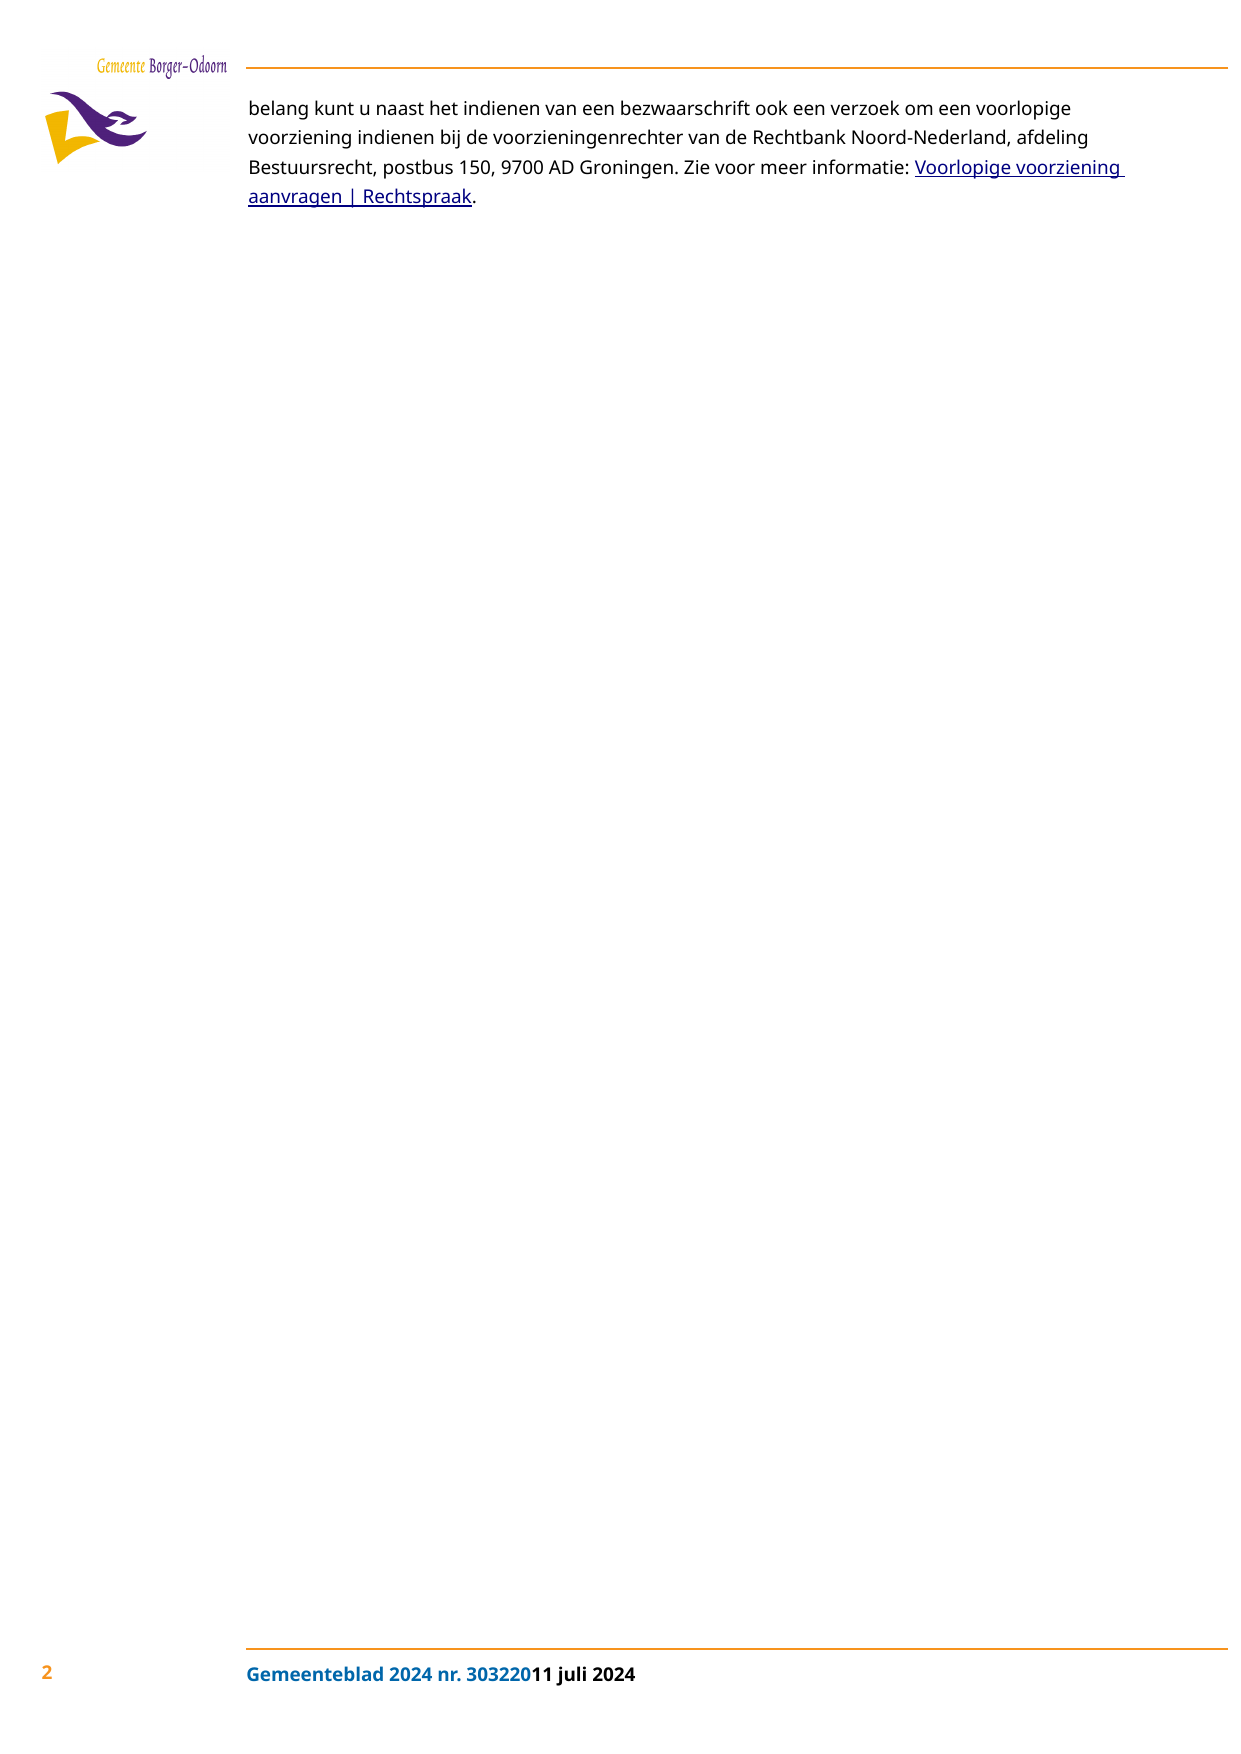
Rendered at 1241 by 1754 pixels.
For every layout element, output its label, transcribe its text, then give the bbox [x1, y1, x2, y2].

text belang kunt u naast het indienen van een bezwaarschrift ook een verzoek om een voorlopige voorziening indienen bij de voorzieningenrechter van de Rechtbank Noord-Nederland, afdeling Bestuursrecht, postbus 150, 9700 AD Groningen. Zie voor meer informatie: Voorlopige voorziening aanvragen | Rechtspraak. [248, 95, 1152, 209]
picture [41, 47, 231, 172]
